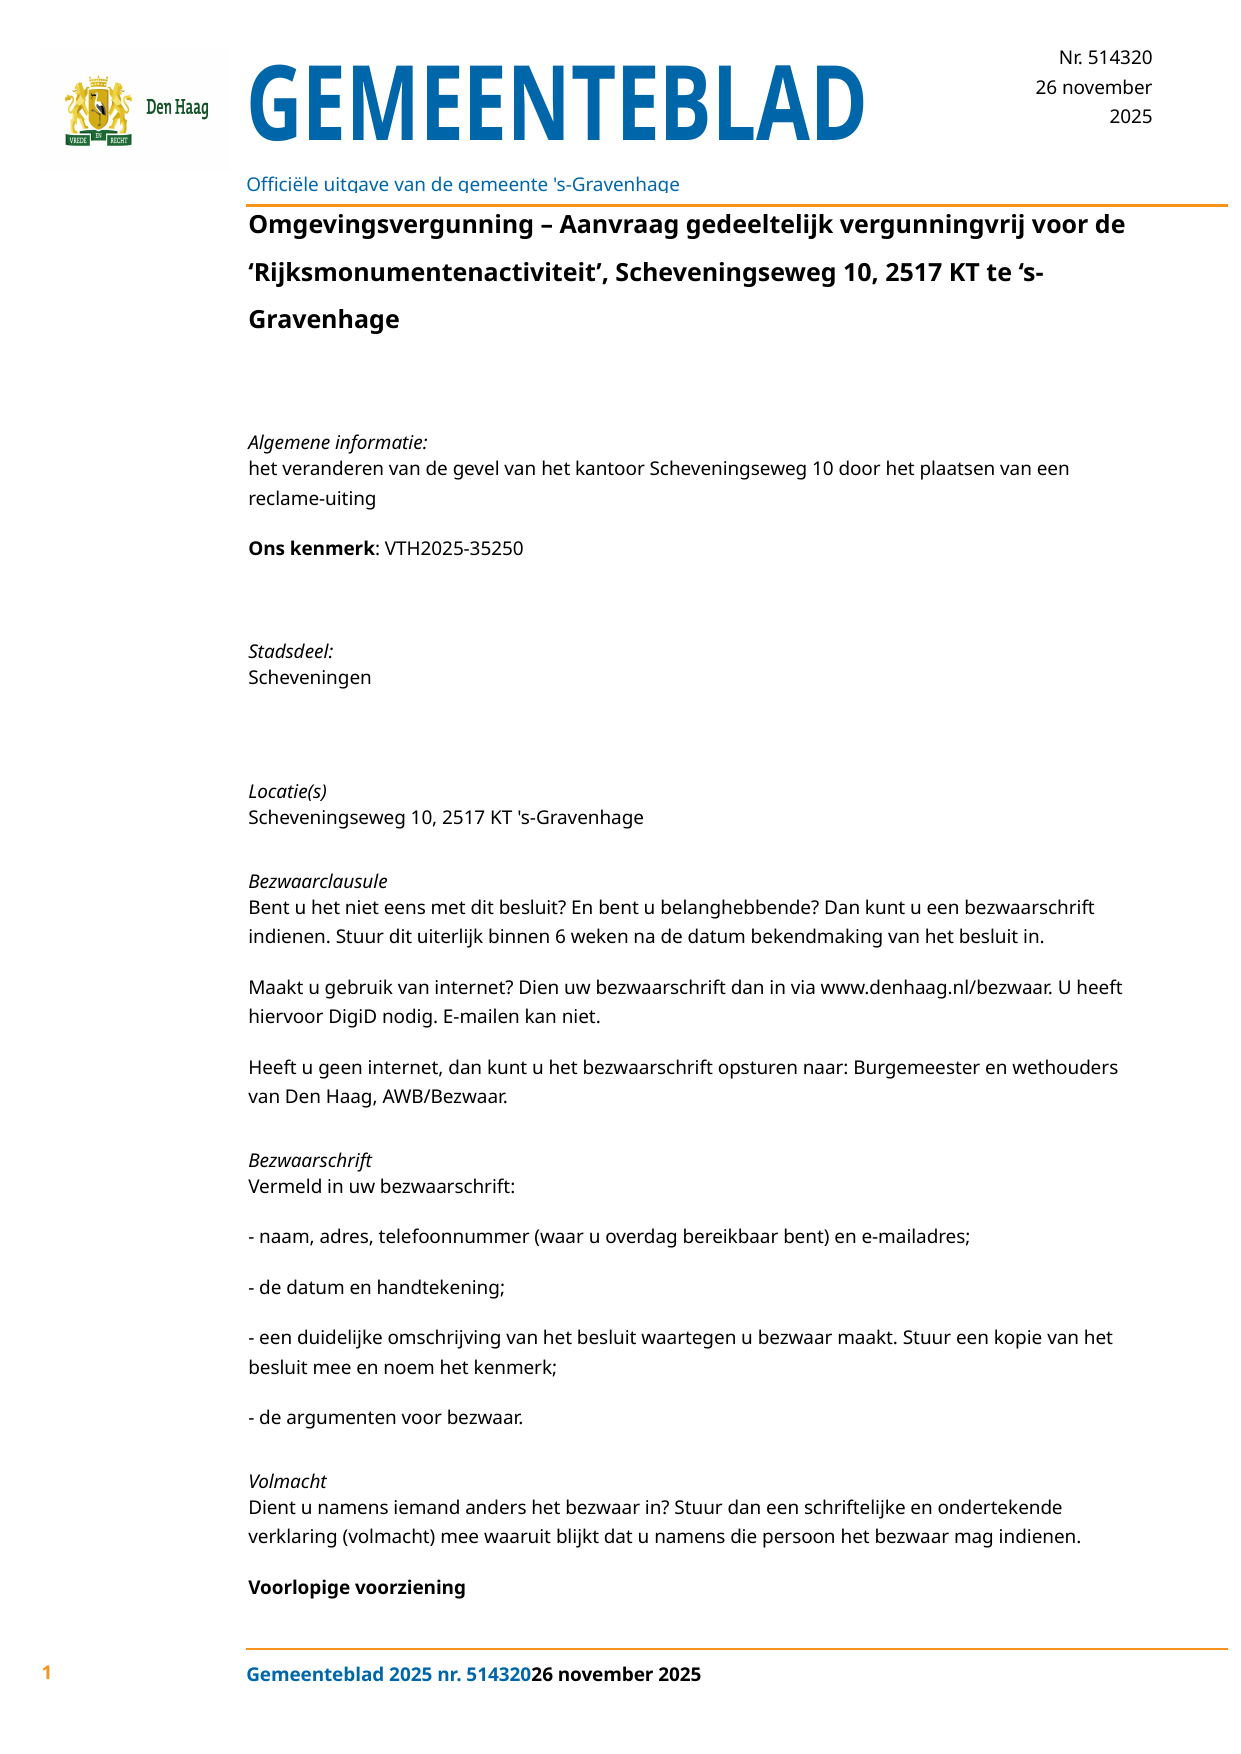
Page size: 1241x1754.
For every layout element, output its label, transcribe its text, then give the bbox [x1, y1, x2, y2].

text Heeft u geen internet, dan kunt u het bezwaarschrift opsturen naar: Burgemeester en wethouders van Den Haag, AWB/Bezwaar. [248, 1054, 1152, 1109]
text het veranderen van de gevel van het kantoor Scheveningseweg 10 door het plaatsen van een reclame-uiting [248, 455, 1152, 511]
text - een duidelijke omschrijving van het besluit waartegen u bezwaar maakt. Stuur een kopie van het besluit mee en noem het kenmerk; [248, 1324, 1152, 1380]
text Volmacht [248, 1468, 1152, 1494]
text Bezwaarclausule [248, 868, 1152, 894]
text Maakt u gebruik van internet? Dien uw bezwaarschrift dan in via www.denhaag.nl/bezwaar. U heeft hiervoor DigiD nodig. E-mailen kan niet. [248, 974, 1152, 1029]
text Scheveningseweg 10, 2517 KT 's-Gravenhage [248, 804, 1152, 830]
picture [41, 47, 231, 172]
text Voorlopige voorziening [248, 1574, 1152, 1600]
text - de datum en handtekening; [248, 1274, 1152, 1300]
text Algemene informatie: [248, 429, 1152, 455]
text Bent u het niet eens met dit besluit? En bent u belanghebbende? Dan kunt u een bezwaarschrift indienen. Stuur dit uiterlijk binnen 6 weken na de datum bekendmaking van het besluit in. [248, 894, 1152, 949]
text - de argumenten voor bezwaar. [248, 1404, 1152, 1430]
text Omgevingsvergunning – Aanvraag gedeeltelijk vergunningvrij voor de ‘Rijksmonumentenactiviteit’, Scheveningseweg 10, 2517 KT te ‘s-Gravenhage [248, 207, 1152, 336]
text Vermeld in uw bezwaarschrift: [248, 1173, 1152, 1199]
text Dient u namens iemand anders het bezwaar in? Stuur dan een schriftelijke en ondertekende verklaring (volmacht) mee waaruit blijkt dat u namens die persoon het bezwaar mag indienen. [248, 1494, 1152, 1549]
text Ons kenmerk: VTH2025-35250 [248, 535, 1152, 561]
text Locatie(s) [248, 778, 1152, 804]
text Stadsdeel: [248, 638, 1152, 664]
text Scheveningen [248, 664, 1152, 690]
text - naam, adres, telefoonnummer (waar u overdag bereikbaar bent) en e-mailadres; [248, 1224, 1152, 1249]
text Bezwaarschrift [248, 1147, 1152, 1173]
